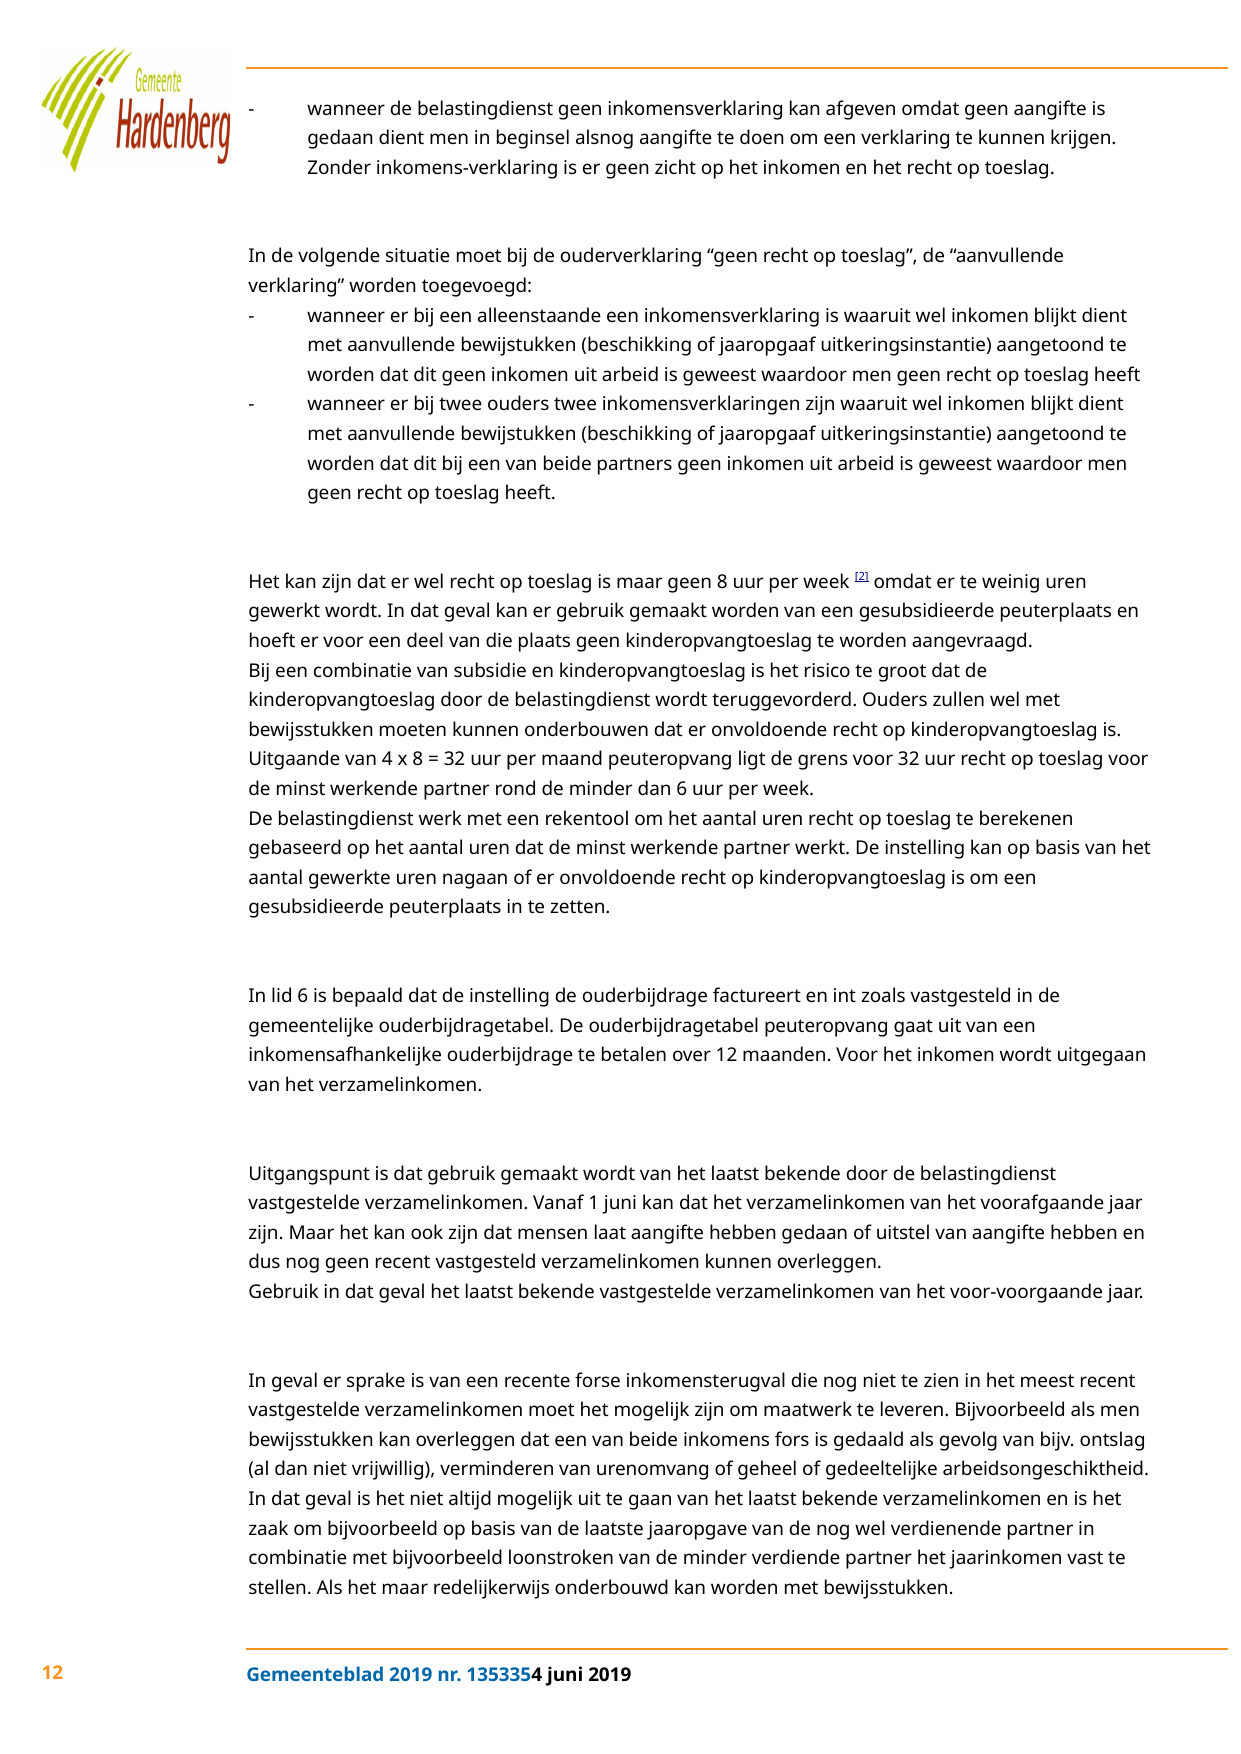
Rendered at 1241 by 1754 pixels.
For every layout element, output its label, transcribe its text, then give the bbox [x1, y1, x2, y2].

text Gebruik in dat geval het laatst bekende vastgestelde verzamelinkomen van het voor-voorgaande jaar. [248, 1278, 1152, 1304]
text De belastingdienst werk met een rekentool om het aantal uren recht op toeslag te berekenen gebaseerd op het aantal uren dat de minst werkende partner werkt. De instelling kan op basis van het aantal gewerkte uren nagaan of er onvoldoende recht op kinderopvangtoeslag is om een gesubsidieerde peuterplaats in te zetten. [248, 805, 1152, 919]
text In geval er sprake is van een recente forse inkomensterugval die nog niet te zien in het meest recent vastgestelde verzamelinkomen moet het mogelijk zijn om maatwerk te leveren. Bijvoorbeeld als men bewijsstukken kan overleggen dat een van beide inkomens fors is gedaald als gevolg van bijv. ontslag (al dan niet vrijwillig), verminderen van urenomvang of geheel of gedeeltelijke arbeidsongeschiktheid. In dat geval is het niet altijd mogelijk uit te gaan van het laatst bekende verzamelinkomen en is het zaak om bijvoorbeeld op basis van de laatste jaaropgave van de nog wel verdienende partner in combinatie met bijvoorbeeld loonstroken van de minder verdiende partner het jaarinkomen vast te stellen. Als het maar redelijkerwijs onderbouwd kan worden met bewijsstukken. [248, 1367, 1152, 1600]
list wanneer er bij twee ouders twee inkomensverklaringen zijn waaruit wel inkomen blijkt dient met aanvullende bewijstukken (beschikking of jaaropgaaf uitkeringsinstantie) aangetoond te worden dat dit bij een van beide partners geen inkomen uit arbeid is geweest waardoor men geen recht op toeslag heeft. [248, 391, 1152, 505]
picture [41, 47, 231, 172]
list wanneer de belastingdienst geen inkomensverklaring kan afgeven omdat geen aangifte is gedaan dient men in beginsel alsnog aangifte te doen om een verklaring te kunnen krijgen. Zonder inkomens-verklaring is er geen zicht op het inkomen en het recht op toeslag. [248, 95, 1152, 180]
text In lid 6 is bepaald dat de instelling de ouderbijdrage factureert en int zoals vastgesteld in de gemeentelijke ouderbijdragetabel. De ouderbijdragetabel peuteropvang gaat uit van een inkomensafhankelijke ouderbijdrage te betalen over 12 maanden. Voor het inkomen wordt uitgegaan van het verzamelinkomen. [248, 982, 1152, 1097]
list wanneer er bij een alleenstaande een inkomensverklaring is waaruit wel inkomen blijkt dient met aanvullende bewijstukken (beschikking of jaaropgaaf uitkeringsinstantie) aangetoond te worden dat dit geen inkomen uit arbeid is geweest waardoor men geen recht op toeslag heeft [248, 302, 1152, 387]
text Uitgangspunt is dat gebruik gemaakt wordt van het laatst bekende door de belastingdienst vastgestelde verzamelinkomen. Vanaf 1 juni kan dat het verzamelinkomen van het voorafgaande jaar zijn. Maar het kan ook zijn dat mensen laat aangifte hebben gedaan of uitstel van aangifte hebben en dus nog geen recent vastgesteld verzamelinkomen kunnen overleggen. [248, 1160, 1152, 1274]
text Het kan zijn dat er wel recht op toeslag is maar geen 8 uur per week [2] omdat er te weinig uren gewerkt wordt. In dat geval kan er gebruik gemaakt worden van een gesubsidieerde peuterplaats en hoeft er voor een deel van die plaats geen kinderopvangtoeslag te worden aangevraagd. [248, 568, 1152, 653]
text In de volgende situatie moet bij de ouderverklaring “geen recht op toeslag”, de “aanvullende verklaring” worden toegevoegd: [248, 243, 1152, 298]
text Bij een combinatie van subsidie en kinderopvangtoeslag is het risico te groot dat de kinderopvangtoeslag door de belastingdienst wordt teruggevorderd. Ouders zullen wel met bewijsstukken moeten kunnen onderbouwen dat er onvoldoende recht op kinderopvangtoeslag is. Uitgaande van 4 x 8 = 32 uur per maand peuteropvang ligt de grens voor 32 uur recht op toeslag voor de minst werkende partner rond de minder dan 6 uur per week. [248, 657, 1152, 801]
